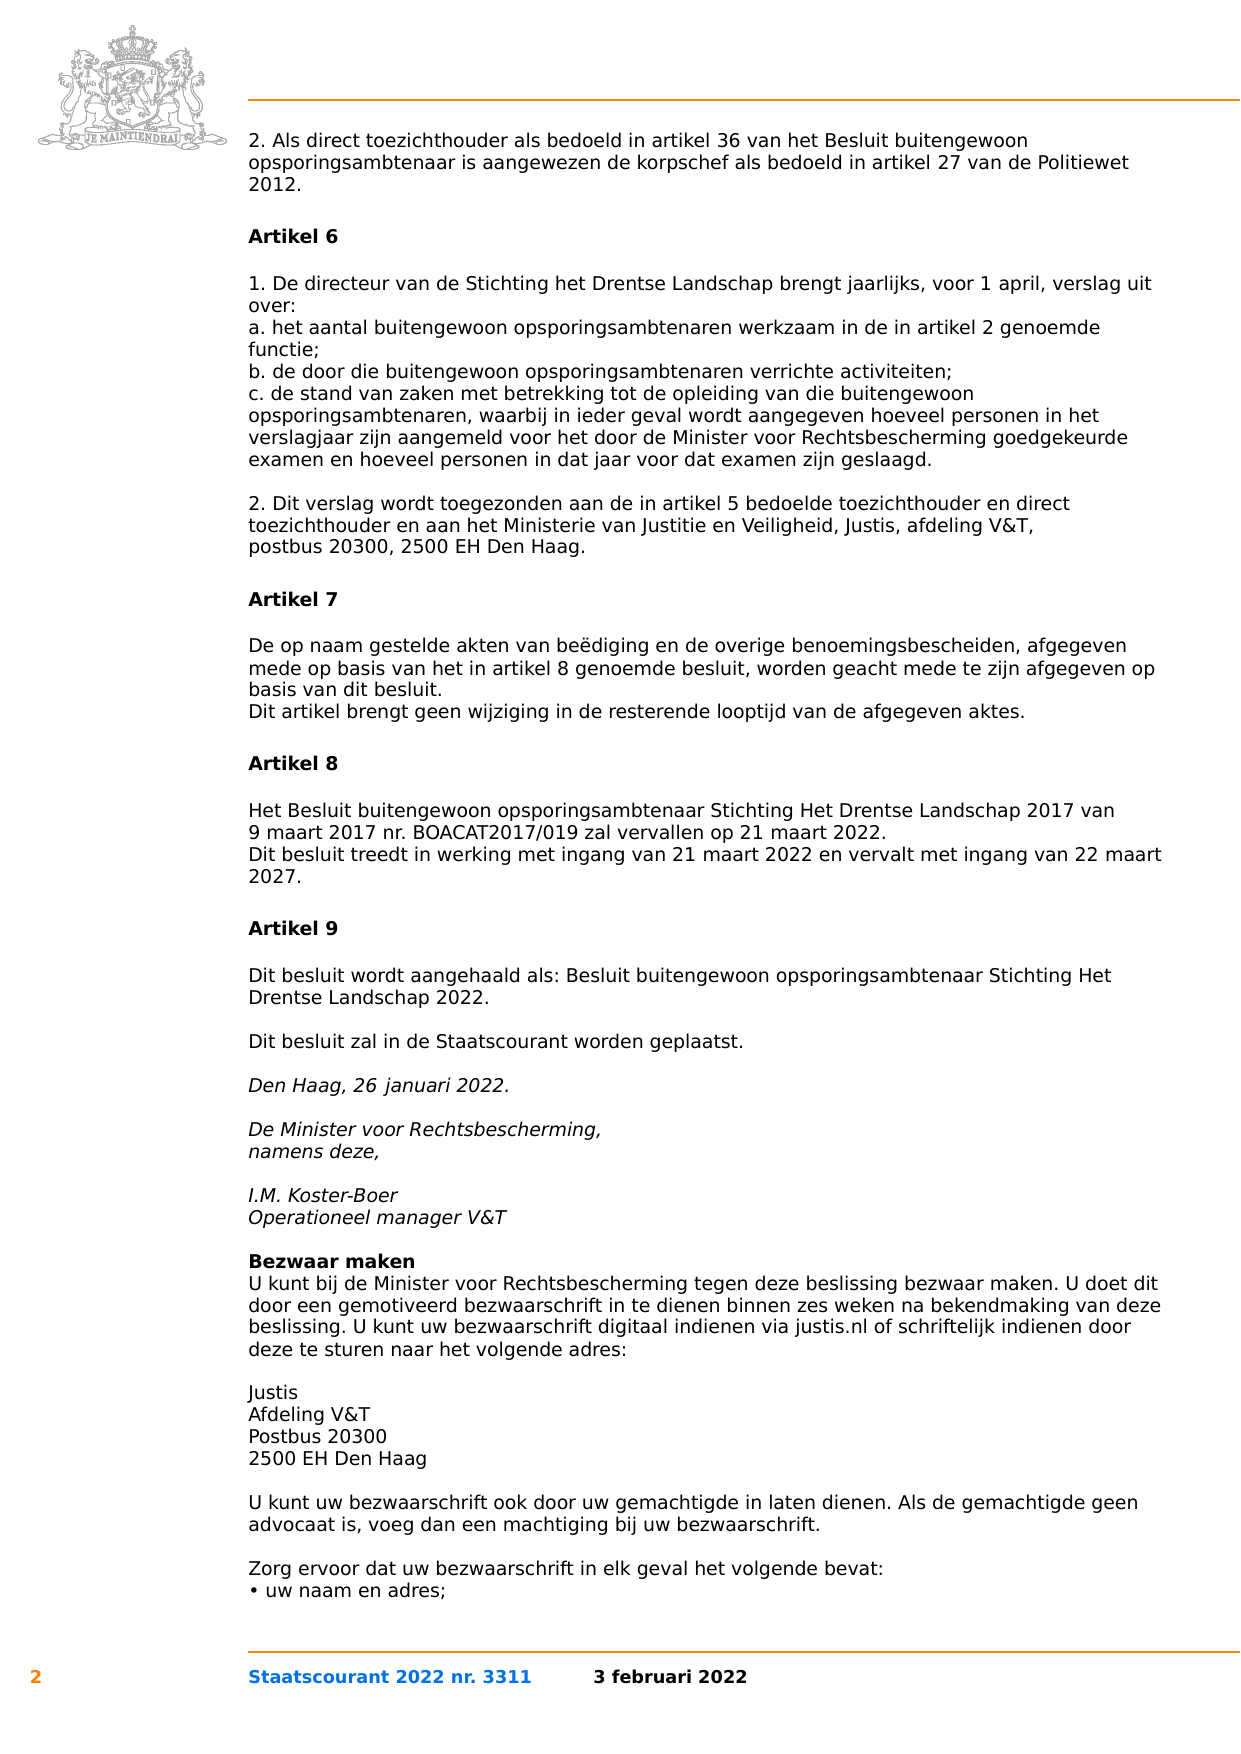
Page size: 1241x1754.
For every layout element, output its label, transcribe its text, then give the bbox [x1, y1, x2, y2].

subtitle Artikel 6 [248, 226, 1163, 248]
text U kunt bij de Minister voor Rechtsbescherming tegen deze beslissing bezwaar maken. U doet dit door een gemotiveerd bezwaarschrift in te dienen binnen zes weken na bekendmaking van deze beslissing. U kunt uw bezwaarschrift digitaal indienen via justis.nl of schriftelijk indienen door deze te sturen naar het volgende adres: [248, 1272, 1163, 1360]
picture [38, 25, 227, 150]
text 2. Dit verslag wordt toegezonden aan de in artikel 5 bedoelde toezichthouder en direct toezichthouder en aan het Ministerie van Justitie en Veiligheid, Justis, afdeling V&T, postbus 20300, 2500 EH Den Haag. [248, 492, 1163, 558]
text Afdeling V&T [248, 1404, 1163, 1426]
subtitle Artikel 9 [248, 918, 1163, 940]
text Postbus 20300 [248, 1426, 1163, 1448]
text Dit artikel brengt geen wijziging in de resterende looptijd van de afgegeven aktes. [248, 701, 1163, 723]
text 2. Als direct toezichthouder als bedoeld in artikel 36 van het Besluit buitengewoon opsporingsambtenaar is aangewezen de korpschef als bedoeld in artikel 27 van de Politiewet 2012. [248, 130, 1163, 196]
text Dit besluit wordt aangehaald als: Besluit buitengewoon opsporingsambtenaar Stichting Het Drentse Landschap 2022. [248, 965, 1163, 1009]
text U kunt uw bezwaarschrift ook door uw gemachtigde in laten dienen. Als de gemachtigde geen advocaat is, voeg dan een machtiging bij uw bezwaarschrift. [248, 1492, 1163, 1536]
text Justis [248, 1382, 1163, 1404]
text Het Besluit buitengewoon opsporingsambtenaar Stichting Het Drentse Landschap 2017 van 9 maart 2017 nr. BOACAT2017/019 zal vervallen op 21 maart 2022. [248, 800, 1163, 844]
text b. de door die buitengewoon opsporingsambtenaren verrichte activiteiten; [248, 361, 1163, 383]
text Dit besluit zal in de Staatscourant worden geplaatst. [248, 1031, 1163, 1053]
text De Minister voor Rechtsbescherming, namens deze, I.M. Koster-Boer Operationeel manager V&T [248, 1119, 1163, 1229]
text Den Haag, 26 januari 2022. [248, 1075, 1163, 1097]
text Zorg ervoor dat uw bezwaarschrift in elk geval het volgende bevat: [248, 1558, 1163, 1580]
text 2500 EH Den Haag [248, 1448, 1163, 1470]
text Bezwaar maken [248, 1251, 1163, 1272]
text • uw naam en adres; [248, 1580, 1163, 1602]
subtitle Artikel 8 [248, 753, 1163, 775]
subtitle Artikel 7 [248, 588, 1163, 610]
text 1. De directeur van de Stichting het Drentse Landschap brengt jaarlijks, voor 1 april, verslag uit over: [248, 273, 1163, 317]
text De op naam gestelde akten van beëdiging en de overige benoemingsbescheiden, afgegeven mede op basis van het in artikel 8 genoemde besluit, worden geacht mede te zijn afgegeven op basis van dit besluit. [248, 635, 1163, 701]
text Dit besluit treedt in werking met ingang van 21 maart 2022 en vervalt met ingang van 22 maart 2027. [248, 844, 1163, 888]
text c. de stand van zaken met betrekking tot de opleiding van die buitengewoon opsporingsambtenaren, waarbij in ieder geval wordt aangegeven hoeveel personen in het verslagjaar zijn aangemeld voor het door de Minister voor Rechtsbescherming goedgekeurde examen en hoeveel personen in dat jaar voor dat examen zijn geslaagd. [248, 383, 1163, 471]
text a. het aantal buitengewoon opsporingsambtenaren werkzaam in de in artikel 2 genoemde functie; [248, 317, 1163, 361]
